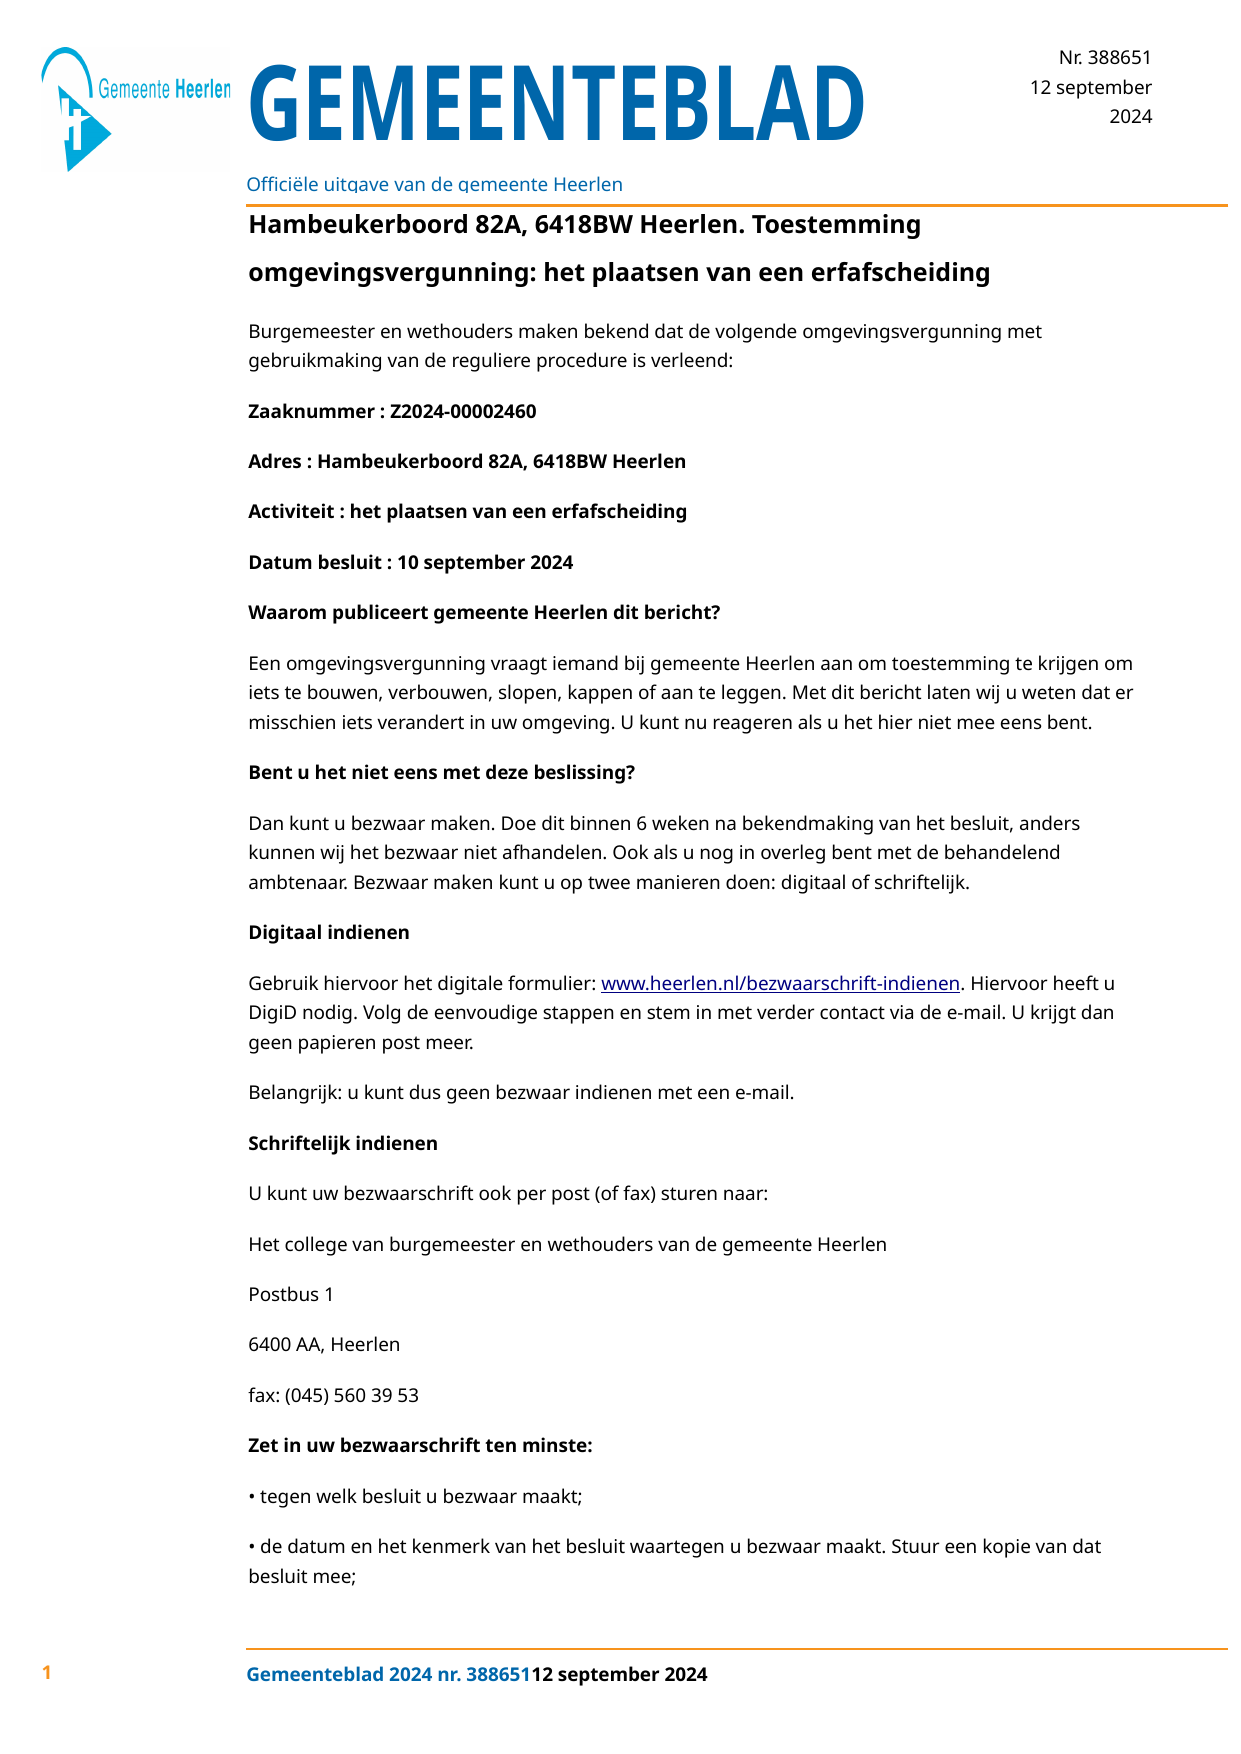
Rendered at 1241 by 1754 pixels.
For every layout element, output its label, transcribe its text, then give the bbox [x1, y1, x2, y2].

text Digitaal indienen [248, 919, 1152, 945]
text Waarom publiceert gemeente Heerlen dit bericht? [248, 599, 1152, 625]
text Postbus 1 [248, 1281, 1152, 1307]
picture [41, 47, 59, 70]
text U kunt uw bezwaarschrift ook per post (of fax) sturen naar: [248, 1180, 1152, 1206]
text Zaaknummer : Z2024-00002460 [248, 398, 1152, 424]
text Een omgevingsvergunning vraagt iemand bij gemeente Heerlen aan om toestemming te krijgen om iets te bouwen, verbouwen, slopen, kappen of aan te leggen. Met dit bericht laten wij u weten dat er misschien iets verandert in uw omgeving. U kunt nu reageren als u het hier niet mee eens bent. [248, 650, 1152, 735]
text Adres : Hambeukerboord 82A, 6418BW Heerlen [248, 448, 1152, 474]
text Schriftelijk indienen [248, 1130, 1152, 1156]
text • tegen welk besluit u bezwaar maakt; [248, 1483, 1152, 1509]
text • de datum en het kenmerk van het besluit waartegen u bezwaar maakt. Stuur een kopie van dat besluit mee; [248, 1533, 1152, 1589]
text fax: (045) 560 39 53 [248, 1382, 1152, 1408]
text Activiteit : het plaatsen van een erfafscheiding [248, 499, 1152, 524]
text Het college van burgemeester en wethouders van de gemeente Heerlen [248, 1231, 1152, 1257]
text Zet in uw bezwaarschrift ten minste: [248, 1432, 1152, 1458]
text 6400 AA, Heerlen [248, 1332, 1152, 1357]
text Hambeukerboord 82A, 6418BW Heerlen. Toestemming omgevingsvergunning: het plaatsen van een erfafscheiding [248, 207, 1152, 288]
text Gebruik hiervoor het digitale formulier: www.heerlen.nl/bezwaarschrift-indienen. Hiervoor heeft u DigiD nodig. Volg de eenvoudige stappen en stem in met verder contact via de e-mail. U krijgt dan geen papieren post meer. [248, 970, 1152, 1055]
text Burgemeester en wethouders maken bekend dat de volgende omgevingsvergunning met gebruikmaking van de reguliere procedure is verleend: [248, 318, 1152, 373]
text Bent u het niet eens met deze beslissing? [248, 759, 1152, 785]
text Datum besluit : 10 september 2024 [248, 549, 1152, 575]
picture [41, 47, 231, 172]
text Dan kunt u bezwaar maken. Doe dit binnen 6 weken na bekendmaking van het besluit, anders kunnen wij het bezwaar niet afhandelen. Ook als u nog in overleg bent met de behandelend ambtenaar. Bezwaar maken kunt u op twee manieren doen: digitaal of schriftelijk. [248, 810, 1152, 895]
text Belangrijk: u kunt dus geen bezwaar indienen met een e-mail. [248, 1079, 1152, 1105]
